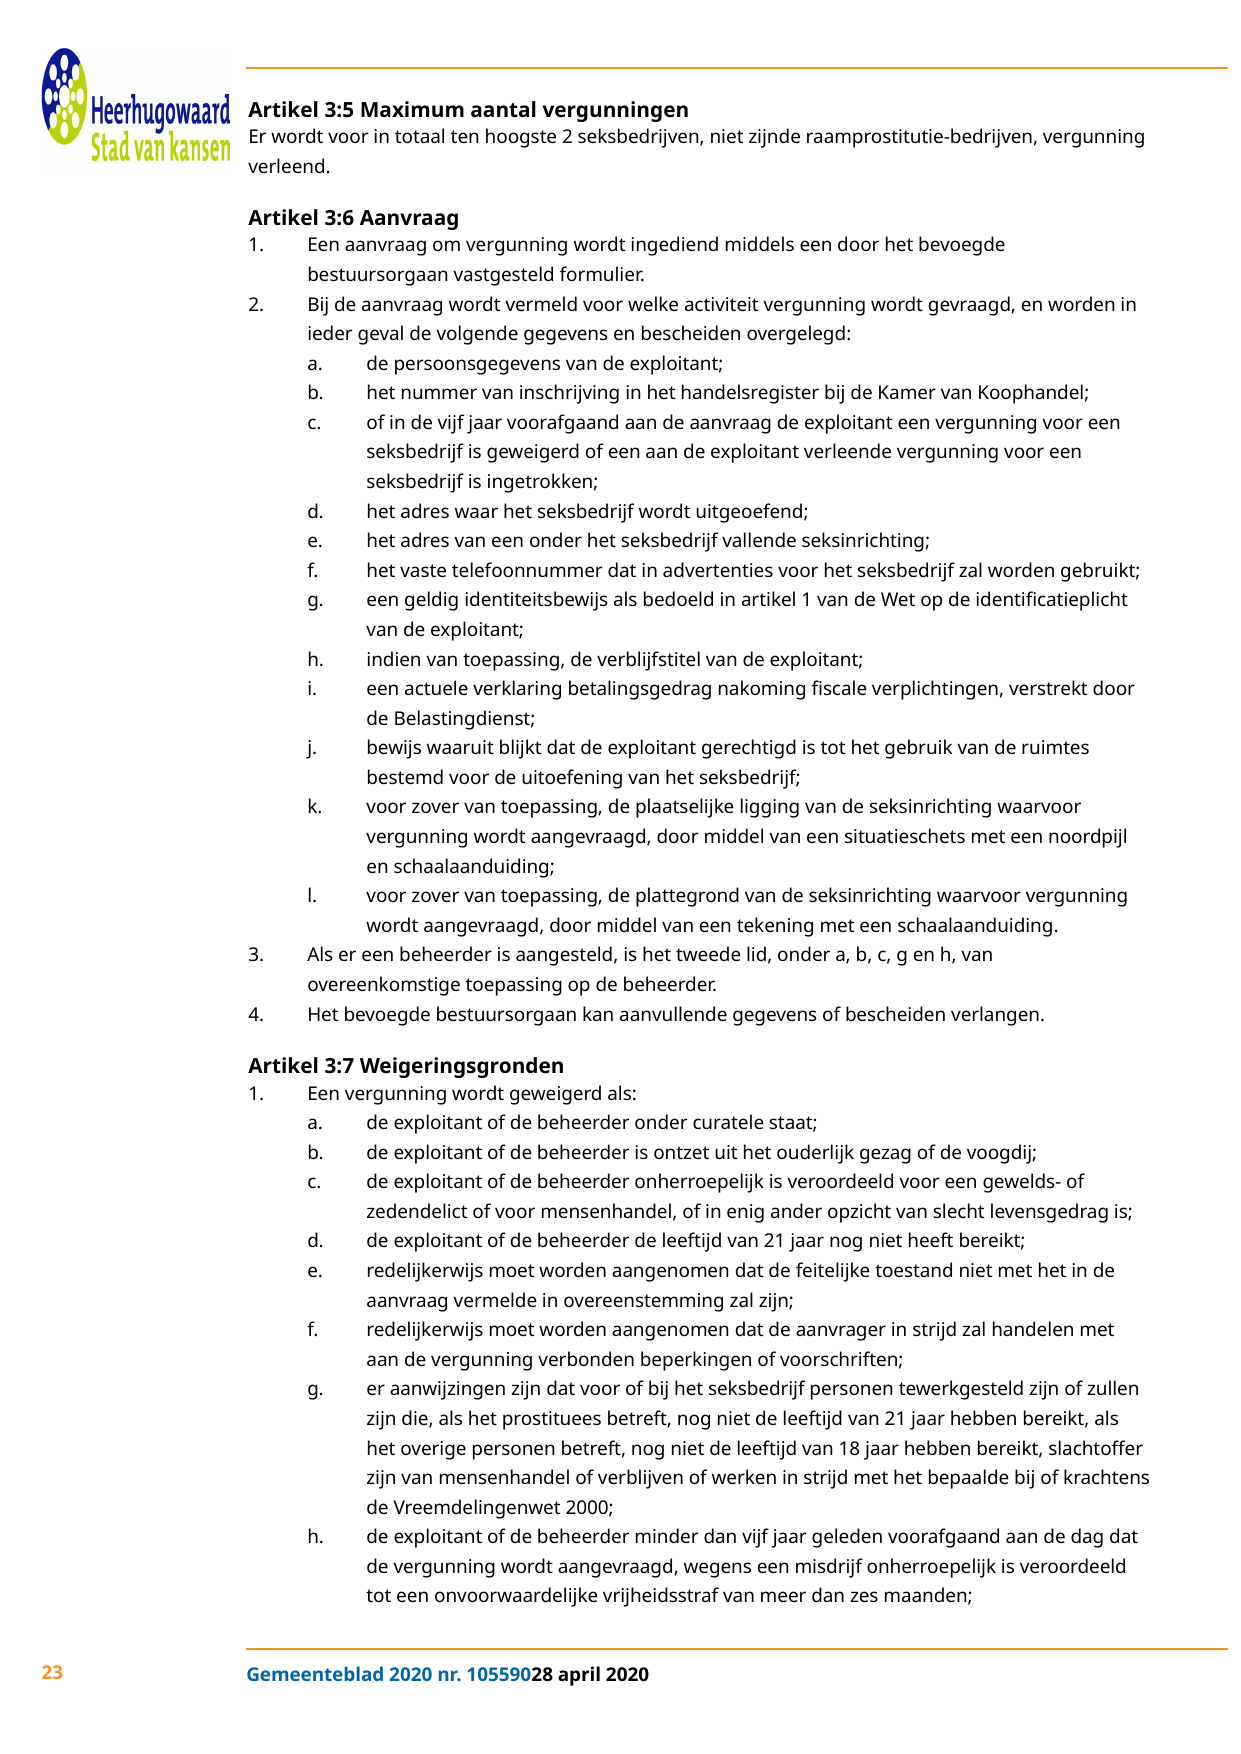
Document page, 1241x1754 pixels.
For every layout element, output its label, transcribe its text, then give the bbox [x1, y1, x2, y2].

text Artikel 3:5 Maximum aantal vergunningen [248, 95, 1152, 123]
list het adres van een onder het seksbedrijf vallende seksinrichting; [307, 527, 1152, 553]
list redelijkerwijs moet worden aangenomen dat de aanvrager in strijd zal handelen met aan de vergunning verbonden beperkingen of voorschriften; [307, 1316, 1152, 1372]
text Artikel 3:7 Weigeringsgronden [248, 1051, 1152, 1080]
list de exploitant of de beheerder de leeftijd van 21 jaar nog niet heeft bereikt; [307, 1228, 1152, 1253]
list de exploitant of de beheerder minder dan vijf jaar geleden voorafgaand aan de dag dat de vergunning wordt aangevraagd, wegens een misdrijf onherroepelijk is veroordeeld tot een onvoorwaardelijke vrijheidsstraf van meer dan zes maanden; [307, 1523, 1152, 1608]
list indien van toepassing, de verblijfstitel van de exploitant; [307, 646, 1152, 672]
list er aanwijzingen zijn dat voor of bij het seksbedrijf personen tewerkgesteld zijn of zullen zijn die, als het prostituees betreft, nog niet de leeftijd van 21 jaar hebben bereikt, als het overige personen betreft, nog niet de leeftijd van 18 jaar hebben bereikt, slachtoffer zijn van mensenhandel of verblijven of werken in strijd met het bepaalde bij of krachtens de Vreemdelingenwet 2000; [307, 1376, 1152, 1519]
list Bij de aanvraag wordt vermeld voor welke activiteit vergunning wordt gevraagd, en worden in ieder geval de volgende gegevens en bescheiden overgelegd: [248, 291, 1152, 346]
list voor zover van toepassing, de plattegrond van de seksinrichting waarvoor vergunning wordt aangevraagd, door middel van een tekening met een schaalaanduiding. [307, 882, 1152, 938]
list een actuele verklaring betalingsgedrag nakoming fiscale verplichtingen, verstrekt door de Belastingdienst; [307, 675, 1152, 731]
list de persoonsgegevens van de exploitant; [307, 350, 1152, 376]
list de exploitant of de beheerder is ontzet uit het ouderlijk gezag of de voogdij; [307, 1139, 1152, 1164]
list Een vergunning wordt geweigerd als: [248, 1080, 1152, 1105]
list het vaste telefoonnummer dat in advertenties voor het seksbedrijf zal worden gebruikt; [307, 557, 1152, 583]
list Als er een beheerder is aangesteld, is het tweede lid, onder a, b, c, g en h, van overeenkomstige toepassing op de beheerder. [248, 942, 1152, 997]
list een geldig identiteitsbewijs als bedoeld in artikel 1 van de Wet op de identificatieplicht van de exploitant; [307, 587, 1152, 642]
list redelijkerwijs moet worden aangenomen dat de feitelijke toestand niet met het in de aanvraag vermelde in overeenstemming zal zijn; [307, 1257, 1152, 1312]
list of in de vijf jaar voorafgaand aan de aanvraag de exploitant een vergunning voor een seksbedrijf is geweigerd of een aan de exploitant verleende vergunning voor een seksbedrijf is ingetrokken; [307, 409, 1152, 494]
text Artikel 3:6 Aanvraag [248, 203, 1152, 232]
list Het bevoegde bestuursorgaan kan aanvullende gegevens of bescheiden verlangen. [248, 1001, 1152, 1027]
list het adres waar het seksbedrijf wordt uitgeoefend; [307, 498, 1152, 524]
list Een aanvraag om vergunning wordt ingediend middels een door het bevoegde bestuursorgaan vastgesteld formulier. [248, 232, 1152, 287]
list de exploitant of de beheerder onherroepelijk is veroordeeld voor een gewelds- of zedendelict of voor mensenhandel, of in enig ander opzicht van slecht levensgedrag is; [307, 1168, 1152, 1224]
text Er wordt voor in totaal ten hoogste 2 seksbedrijven, niet zijnde raamprostitutie-bedrijven, vergunning verleend. [248, 123, 1152, 178]
list de exploitant of de beheerder onder curatele staat; [307, 1109, 1152, 1135]
list het nummer van inschrijving in het handelsregister bij de Kamer van Koophandel; [307, 379, 1152, 405]
picture [41, 47, 231, 172]
list voor zover van toepassing, de plaatselijke ligging van de seksinrichting waarvoor vergunning wordt aangevraagd, door middel van een situatieschets met een noordpijl en schaalaanduiding; [307, 794, 1152, 879]
list bewijs waaruit blijkt dat de exploitant gerechtigd is tot het gebruik van de ruimtes bestemd voor de uitoefening van het seksbedrijf; [307, 734, 1152, 790]
